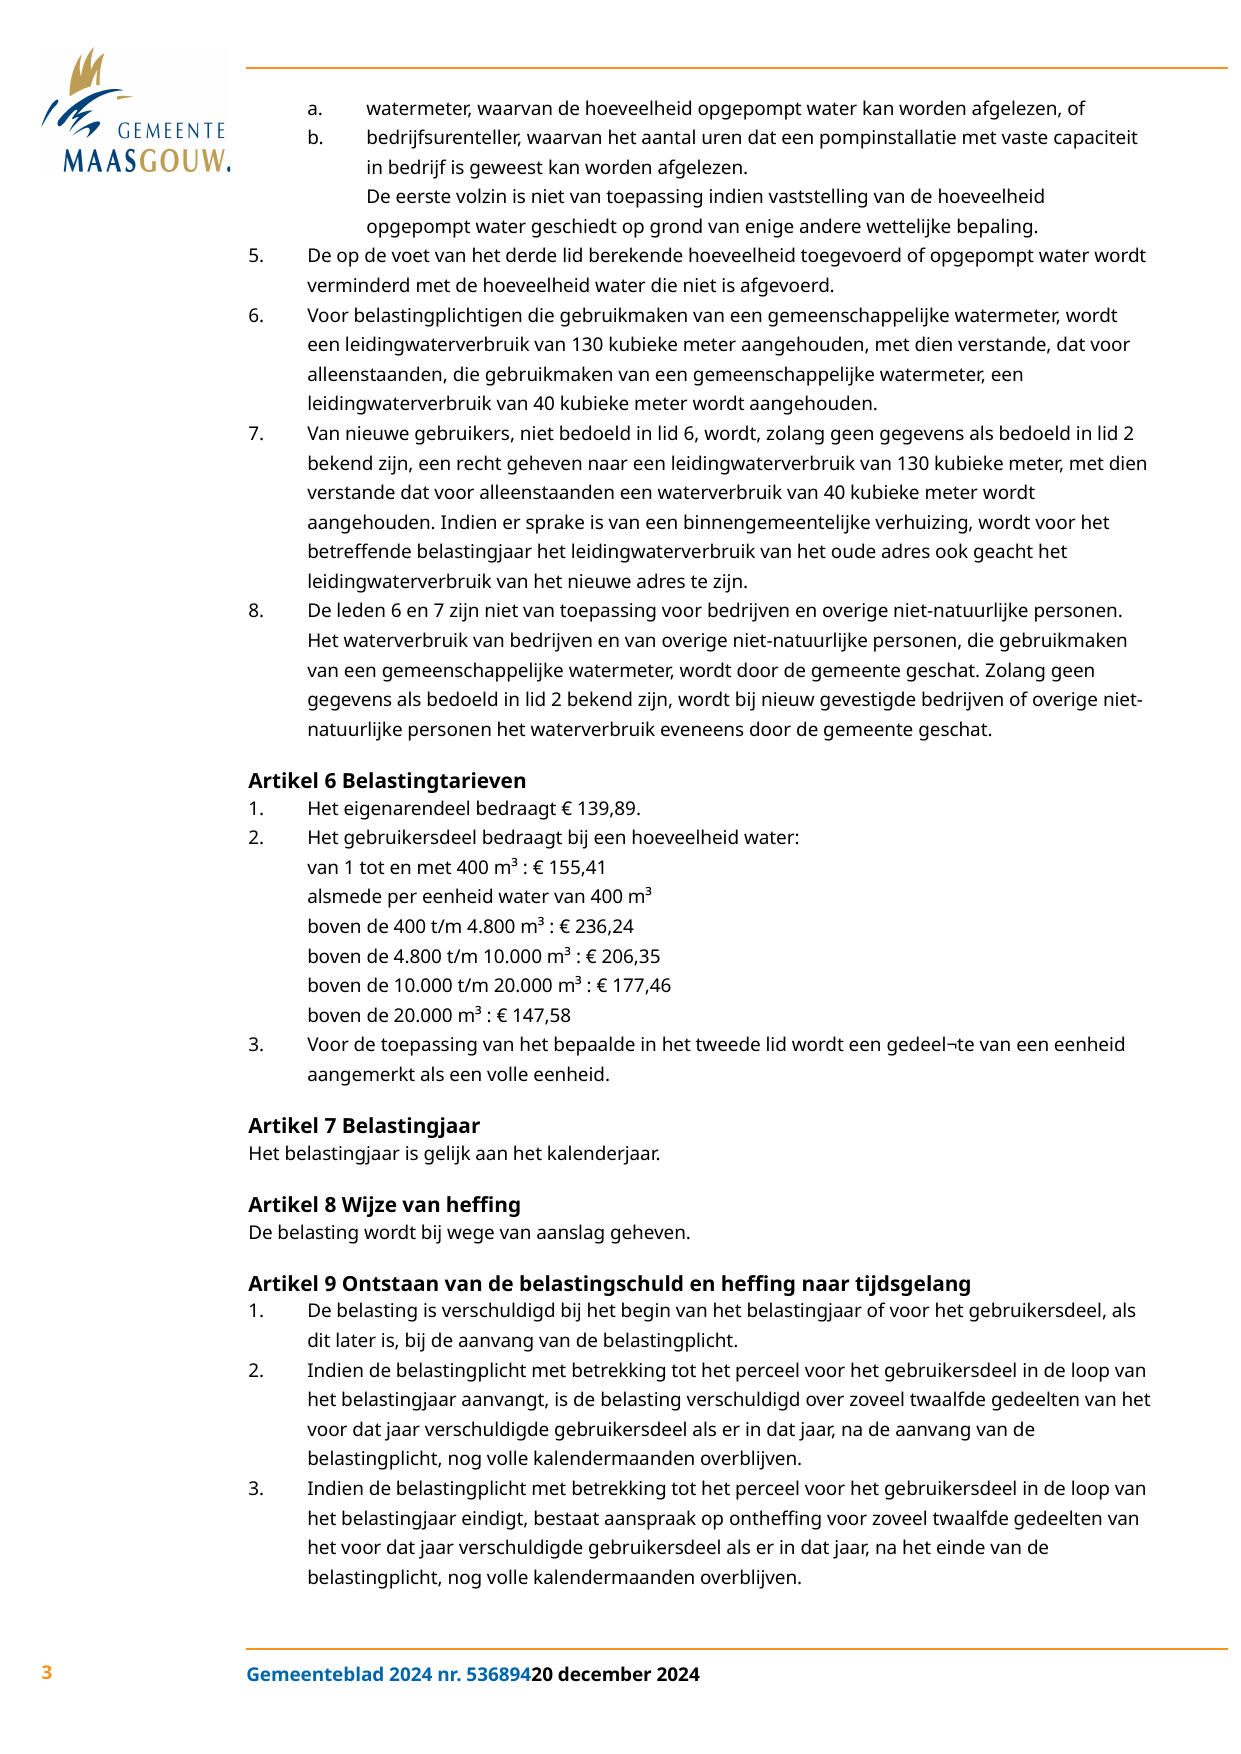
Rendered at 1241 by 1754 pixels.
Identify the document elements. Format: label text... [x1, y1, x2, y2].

list Indien de belastingplicht met betrekking tot het perceel voor het gebruikersdeel in de loop van het belastingjaar eindigt, bestaat aanspraak op ontheffing voor zoveel twaalfde gedeelten van het voor dat jaar verschuldigde gebruikersdeel als er in dat jaar, na het einde van de belastingplicht, nog volle kalendermaanden overblijven. [248, 1475, 1152, 1590]
list Voor de toepassing van het bepaalde in het tweede lid wordt een gedeel¬te van een eenheid aangemerkt als een volle eenheid. [248, 1032, 1152, 1087]
list Indien de belastingplicht met betrekking tot het perceel voor het gebruikersdeel in de loop van het belastingjaar aanvangt, is de belasting verschuldigd over zoveel twaalfde gedeelten van het voor dat jaar verschuldigde gebruikersdeel als er in dat jaar, na de aanvang van de belastingplicht, nog volle kalendermaanden overblijven. [248, 1357, 1152, 1471]
list De leden 6 en 7 zijn niet van toepassing voor bedrijven en overige niet-natuurlijke personen. Het waterverbruik van bedrijven en van overige niet-natuurlijke personen, die gebruikmaken van een gemeenschappelijke watermeter, wordt door de gemeente geschat. Zolang geen gegevens als bedoeld in lid 2 bekend zijn, wordt bij nieuw gevestigde bedrijven of overige niet-natuurlijke personen het waterverbruik eveneens door de gemeente geschat. [248, 598, 1152, 742]
list De eerste volzin is niet van toepassing indien vaststelling van de hoeveelheid opgepompt water geschiedt op grond van enige andere wettelijke bepaling. [307, 183, 1152, 239]
list boven de 20.000 m³ : € 147,58 [248, 1002, 1152, 1028]
list boven de 400 t/m 4.800 m³ : € 236,24 [248, 913, 1152, 939]
text Artikel 8 Wijze van heffing [248, 1190, 1152, 1219]
list van 1 tot en met 400 m³ : € 155,41 [248, 854, 1152, 880]
list Voor belastingplichtigen die gebruikmaken van een gemeenschappelijke watermeter, wordt een leidingwaterverbruik van 130 kubieke meter aangehouden, met dien verstande, dat voor alleenstaanden, die gebruikmaken van een gemeenschappelijke watermeter, een leidingwaterverbruik van 40 kubieke meter wordt aangehouden. [248, 302, 1152, 416]
text Het belastingjaar is gelijk aan het kalenderjaar. [248, 1140, 1152, 1166]
text Artikel 9 Ontstaan van de belastingschuld en heffing naar tijdsgelang [248, 1269, 1152, 1298]
text Artikel 7 Belastingjaar [248, 1112, 1152, 1140]
list De belasting is verschuldigd bij het begin van het belastingjaar of voor het gebruikersdeel, als dit later is, bij de aanvang van de belastingplicht. [248, 1298, 1152, 1353]
text De belasting wordt bij wege van aanslag geheven. [248, 1219, 1152, 1244]
list Van nieuwe gebruikers, niet bedoeld in lid 6, wordt, zolang geen gegevens als bedoeld in lid 2 bekend zijn, een recht geheven naar een leidingwaterverbruik van 130 kubieke meter, met dien verstande dat voor alleenstaanden een waterverbruik van 40 kubieke meter wordt aangehouden. Indien er sprake is van een binnengemeentelijke verhuizing, wordt voor het betreffende belastingjaar het leidingwaterverbruik van het oude adres ook geacht het leidingwaterverbruik van het nieuwe adres te zijn. [248, 420, 1152, 594]
picture [41, 47, 231, 172]
list boven de 4.800 t/m 10.000 m³ : € 206,35 [248, 943, 1152, 968]
list Het eigenarendeel bedraagt € 139,89. [248, 795, 1152, 821]
list watermeter, waarvan de hoeveelheid opgepompt water kan worden afgelezen, of [307, 95, 1152, 121]
list De op de voet van het derde lid berekende hoeveelheid toegevoerd of opgepompt water wordt verminderd met de hoeveelheid water die niet is afgevoerd. [248, 243, 1152, 298]
list bedrijfsurenteller, waarvan het aantal uren dat een pompinstallatie met vaste capaciteit in bedrijf is geweest kan worden afgelezen. [307, 124, 1152, 180]
list alsmede per eenheid water van 400 m³ [248, 884, 1152, 909]
list Het gebruikersdeel bedraagt bij een hoeveelheid water: [248, 824, 1152, 850]
text Artikel 6 Belastingtarieven [248, 766, 1152, 795]
list boven de 10.000 t/m 20.000 m³ : € 177,46 [248, 972, 1152, 998]
